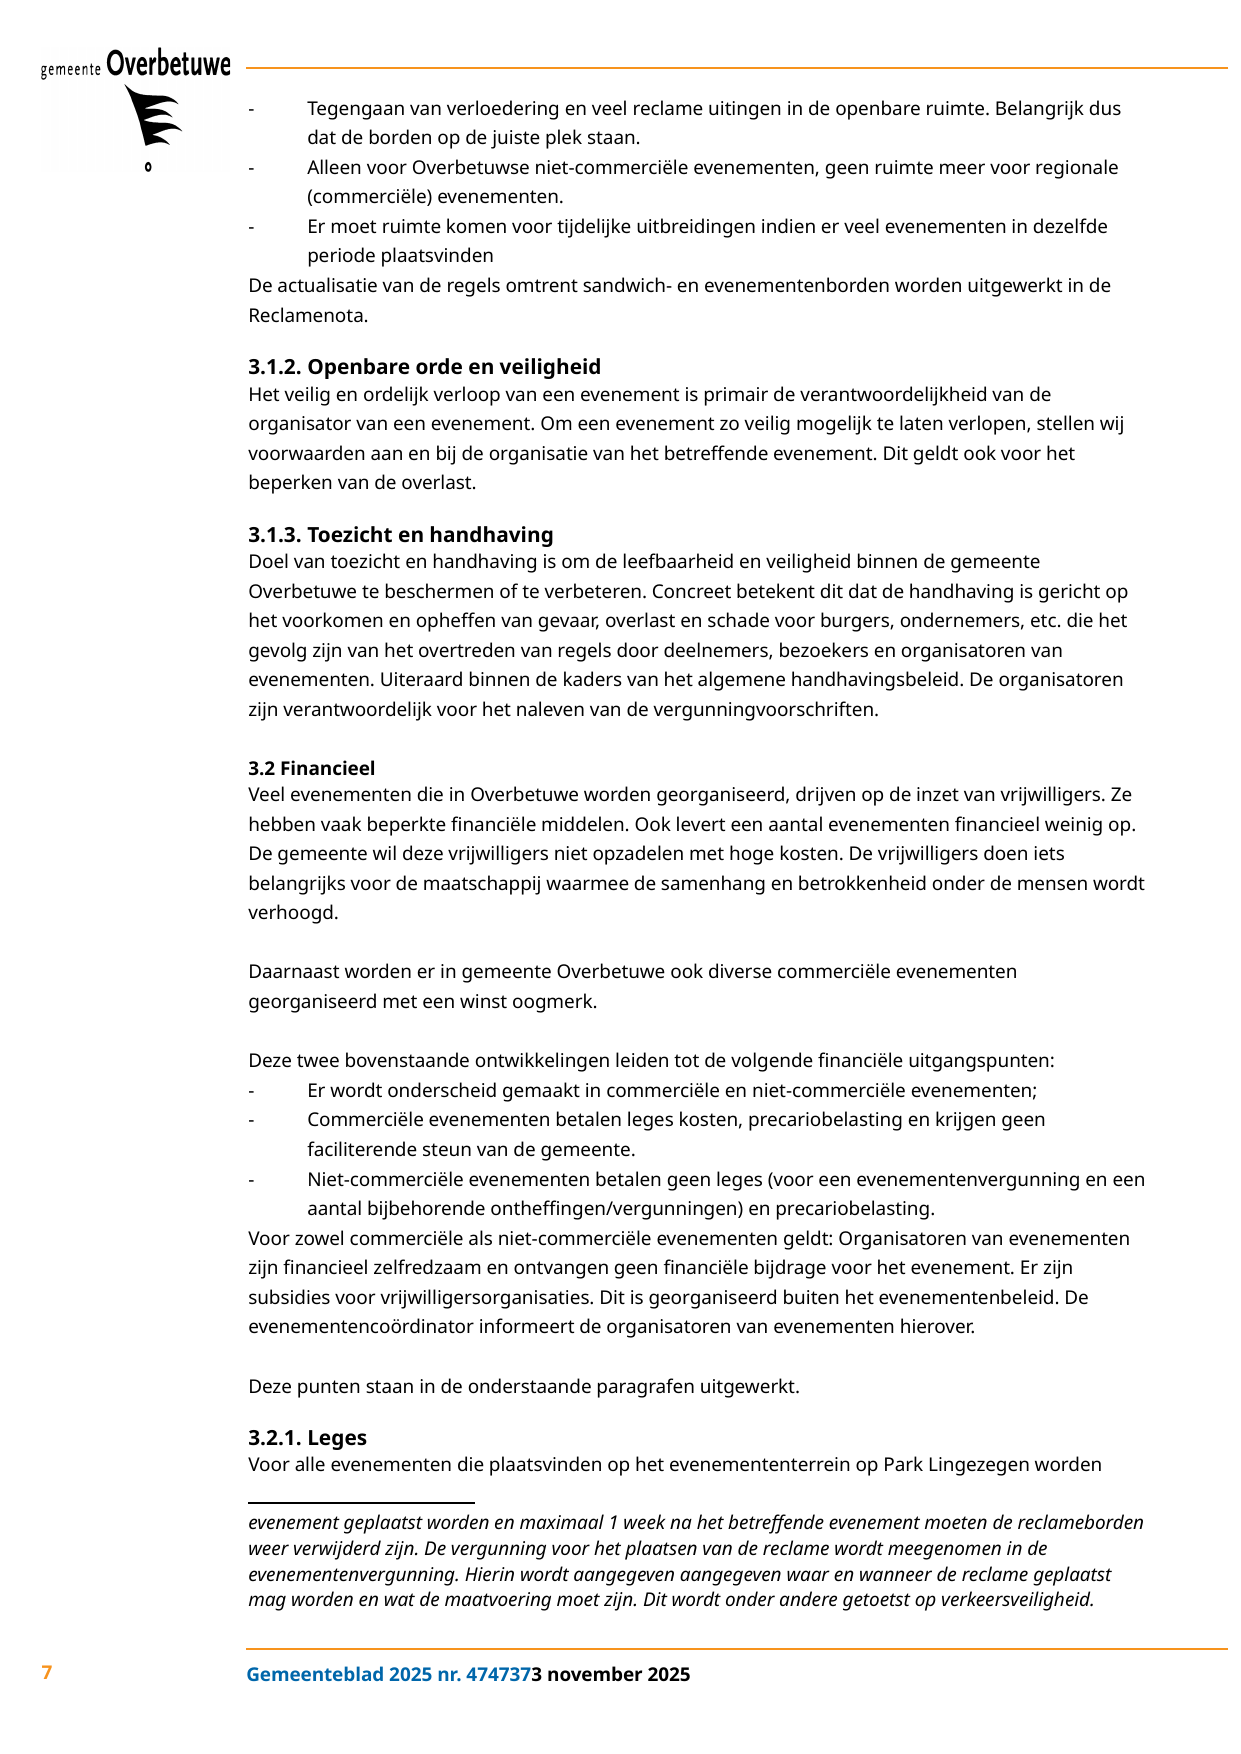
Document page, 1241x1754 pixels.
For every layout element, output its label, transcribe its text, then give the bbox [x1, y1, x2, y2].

list Er wordt onderscheid gemaakt in commerciële en niet-commerciële evenementen; [248, 1077, 1152, 1103]
text 3.2.1. Leges [248, 1423, 1152, 1452]
text 3.1.2. Openbare orde en veiligheid [248, 352, 1152, 381]
text Doel van toezicht en handhaving is om de leefbaarheid en veiligheid binnen de gemeente Overbetuwe te beschermen of te verbeteren. Concreet betekent dit dat de handhaving is gericht op het voorkomen en opheffen van gevaar, overlast en schade voor burgers, ondernemers, etc. die het gevolg zijn van het overtreden van regels door deelnemers, bezoekers en organisatoren van evenementen. Uiteraard binnen de kaders van het algemene handhavingsbeleid. De organisatoren zijn verantwoordelijk voor het naleven van de vergunningvoorschriften. [248, 548, 1152, 722]
list Er moet ruimte komen voor tijdelijke uitbreidingen indien er veel evenementen in dezelfde periode plaatsvinden [248, 213, 1152, 268]
text 3.2 Financieel [248, 755, 1152, 781]
list Alleen voor Overbetuwse niet-commerciële evenementen, geen ruimte meer voor regionale (commerciële) evenementen. [248, 154, 1152, 209]
text evenement geplaatst worden en maximaal 1 week na het betreffende evenement moeten de reclameborden weer verwijderd zijn. De vergunning voor het plaatsen van de reclame wordt meegenomen in de evenementenvergunning. Hierin wordt aangegeven aangegeven waar en wanneer de reclame geplaatst mag worden en wat de maatvoering moet zijn. Dit wordt onder andere getoetst op verkeersveiligheid. [248, 1509, 1152, 1612]
text De actualisatie van de regels omtrent sandwich- en evenementenborden worden uitgewerkt in de Reclamenota. [248, 272, 1152, 328]
text Voor zowel commerciële als niet-commerciële evenementen geldt: Organisatoren van evenementen zijn financieel zelfredzaam en ontvangen geen financiële bijdrage voor het evenement. Er zijn subsidies voor vrijwilligersorganisaties. Dit is georganiseerd buiten het evenementenbeleid. De evenementencoördinator informeert de organisatoren van evenementen hierover. [248, 1225, 1152, 1339]
text Daarnaast worden er in gemeente Overbetuwe ook diverse commerciële evenementen georganiseerd met een winst oogmerk. [248, 959, 1152, 1014]
text Voor alle evenementen die plaatsvinden op het evenemententerrein op Park Lingezegen worden [248, 1452, 1152, 1477]
list Tegengaan van verloedering en veel reclame uitingen in de openbare ruimte. Belangrijk dus dat de borden op de juiste plek staan. [248, 95, 1152, 150]
text 3.1.3. Toezicht en handhaving [248, 520, 1152, 548]
picture [41, 47, 231, 172]
text Deze twee bovenstaande ontwikkelingen leiden tot de volgende financiële uitgangspunten: [248, 1047, 1152, 1073]
list Commerciële evenementen betalen leges kosten, precariobelasting en krijgen geen faciliterende steun van de gemeente. [248, 1107, 1152, 1162]
text Deze punten staan in de onderstaande paragrafen uitgewerkt. [248, 1373, 1152, 1398]
text Het veilig en ordelijk verloop van een evenement is primair de verantwoordelijkheid van de organisator van een evenement. Om een evenement zo veilig mogelijk te laten verlopen, stellen wij voorwaarden aan en bij de organisatie van het betreffende evenement. Dit geldt ook voor het beperken van de overlast. [248, 381, 1152, 495]
list Niet-commerciële evenementen betalen geen leges (voor een evenementenvergunning en een aantal bijbehorende ontheffingen/vergunningen) en precariobelasting. [248, 1166, 1152, 1221]
text Veel evenementen die in Overbetuwe worden georganiseerd, drijven op de inzet van vrijwilligers. Ze hebben vaak beperkte financiële middelen. Ook levert een aantal evenementen financieel weinig op. De gemeente wil deze vrijwilligers niet opzadelen met hoge kosten. De vrijwilligers doen iets belangrijks voor de maatschappij waarmee de samenhang en betrokkenheid onder de mensen wordt verhoogd. [248, 781, 1152, 925]
